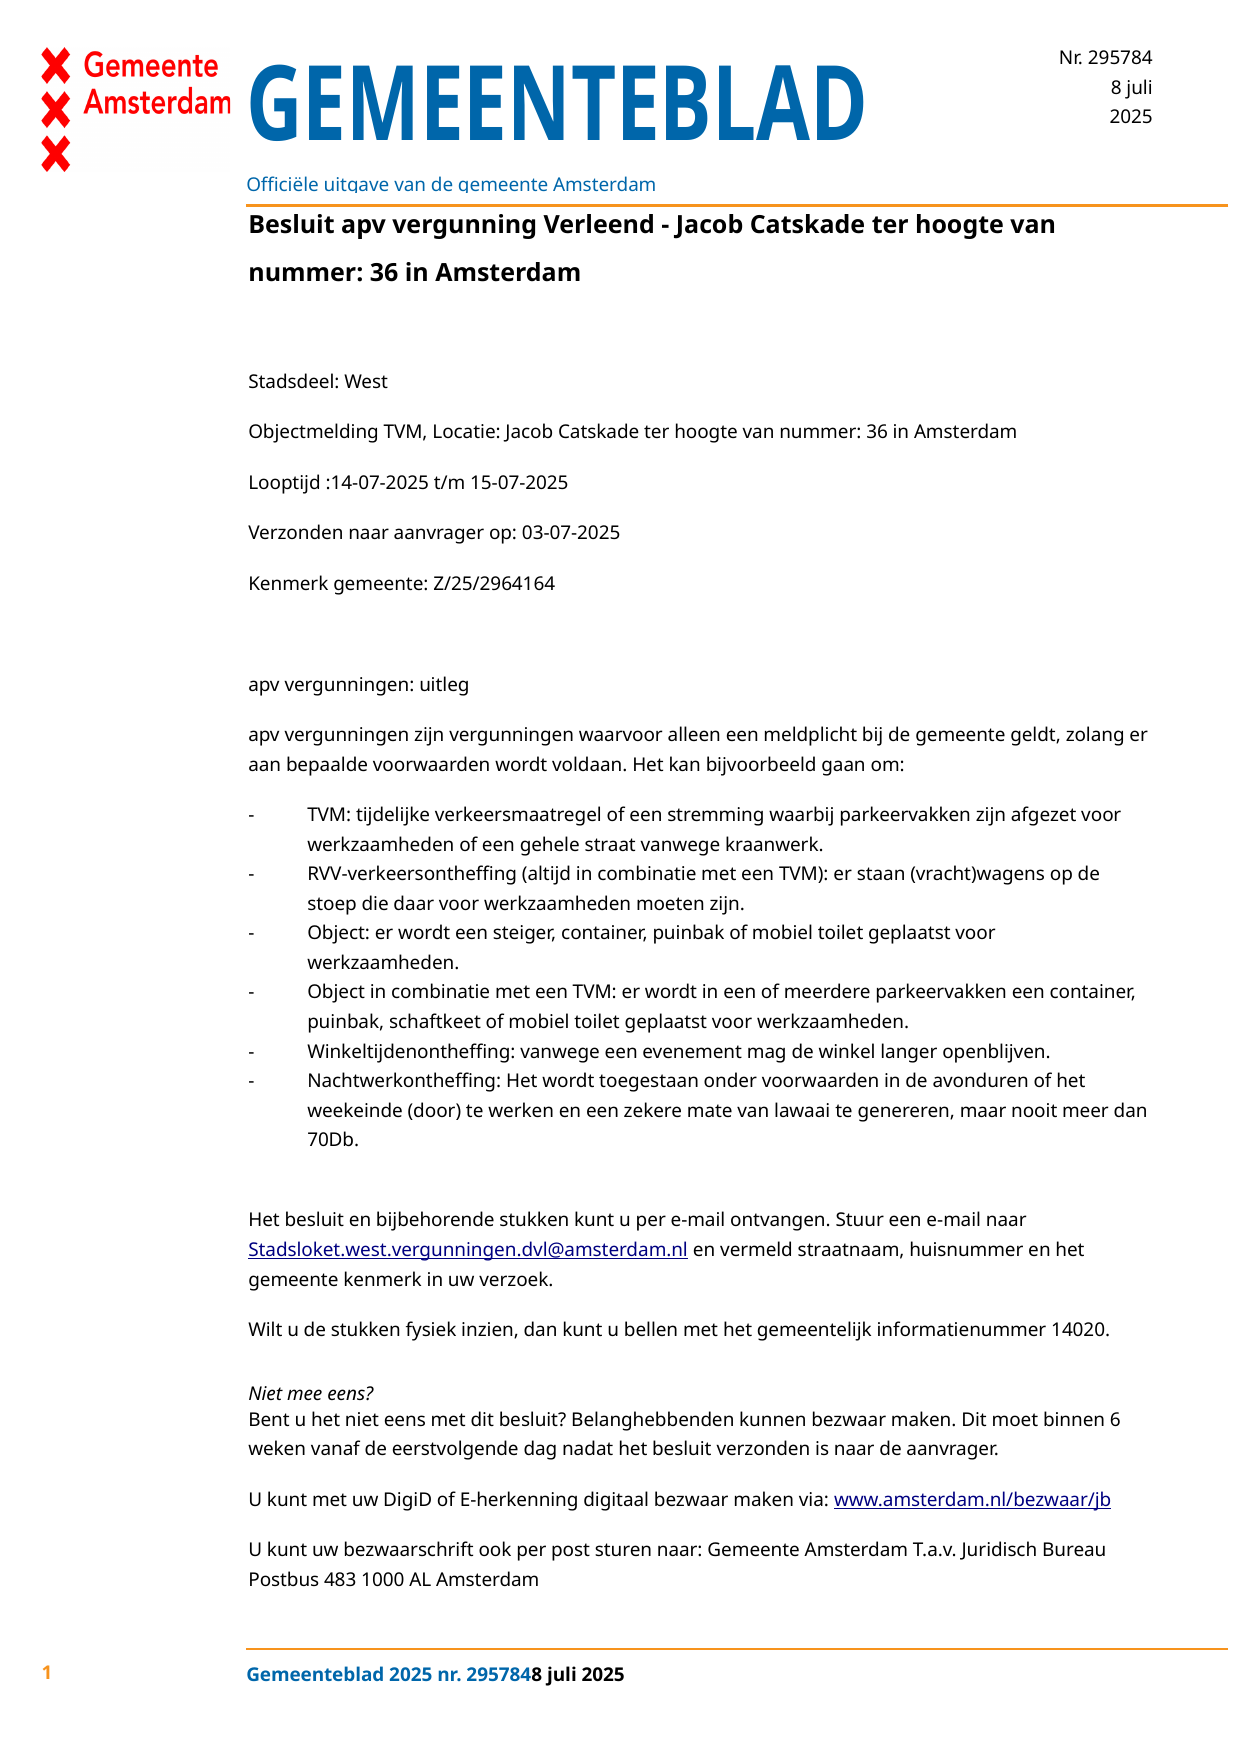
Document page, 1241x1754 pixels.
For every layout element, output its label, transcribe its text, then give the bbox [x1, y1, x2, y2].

text U kunt met uw DigiD of E-herkenning digitaal bezwaar maken via: www.amsterdam.nl/bezwaar/jb [248, 1486, 1152, 1512]
text Besluit apv vergunning Verleend - Jacob Catskade ter hoogte van nummer: 36 in Amsterdam [248, 207, 1152, 288]
text Objectmelding TVM, Locatie: Jacob Catskade ter hoogte van nummer: 36 in Amsterdam [248, 419, 1152, 444]
list Object in combinatie met een TVM: er wordt in een of meerdere parkeervakken een container, puinbak, schaftkeet of mobiel toilet geplaatst voor werkzaamheden. [248, 979, 1152, 1034]
list RVV-verkeersontheffing (altijd in combinatie met een TVM): er staan (vracht)wagens op de stoep die daar voor werkzaamheden moeten zijn. [248, 860, 1152, 916]
text Niet mee eens? [248, 1380, 1152, 1406]
list TVM: tijdelijke verkeersmaatregel of een stremming waarbij parkeervakken zijn afgezet voor werkzaamheden of een gehele straat vanwege kraanwerk. [248, 801, 1152, 857]
text apv vergunningen: uitleg [248, 671, 1152, 697]
text Het besluit en bijbehorende stukken kunt u per e-mail ontvangen. Stuur een e-mail naar Stadsloket.west.vergunningen.dvl@amsterdam.nl en vermeld straatnaam, huisnummer en het gemeente kenmerk in uw verzoek. [248, 1207, 1152, 1292]
text U kunt uw bezwaarschrift ook per post sturen naar: Gemeente Amsterdam T.a.v. Juridisch Bureau Postbus 483 1000 AL Amsterdam [248, 1536, 1152, 1592]
text Looptijd :14-07-2025 t/m 15-07-2025 [248, 469, 1152, 495]
text Bent u het niet eens met dit besluit? Belanghebbenden kunnen bezwaar maken. Dit moet binnen 6 weken vanaf de eerstvolgende dag nadat het besluit verzonden is naar de aanvrager. [248, 1406, 1152, 1461]
list Object: er wordt een steiger, container, puinbak of mobiel toilet geplaatst voor werkzaamheden. [248, 919, 1152, 975]
list Nachtwerkontheffing: Het wordt toegestaan onder voorwaarden in de avonduren of het weekeinde (door) te werken en een zekere mate van lawaai te genereren, maar nooit meer dan 70Db. [248, 1067, 1152, 1152]
text Kenmerk gemeente: Z/25/2964164 [248, 570, 1152, 596]
text apv vergunningen zijn vergunningen waarvoor alleen een meldplicht bij de gemeente geldt, zolang er aan bepaalde voorwaarden wordt voldaan. Het kan bijvoorbeeld gaan om: [248, 721, 1152, 777]
text Wilt u de stukken fysiek inzien, dan kunt u bellen met het gemeentelijk informatienummer 14020. [248, 1316, 1152, 1342]
text Verzonden naar aanvrager op: 03-07-2025 [248, 519, 1152, 545]
text Stadsdeel: West [248, 368, 1152, 394]
picture [41, 47, 231, 172]
list Winkeltijdenontheffing: vanwege een evenement mag de winkel langer openblijven. [248, 1038, 1152, 1064]
